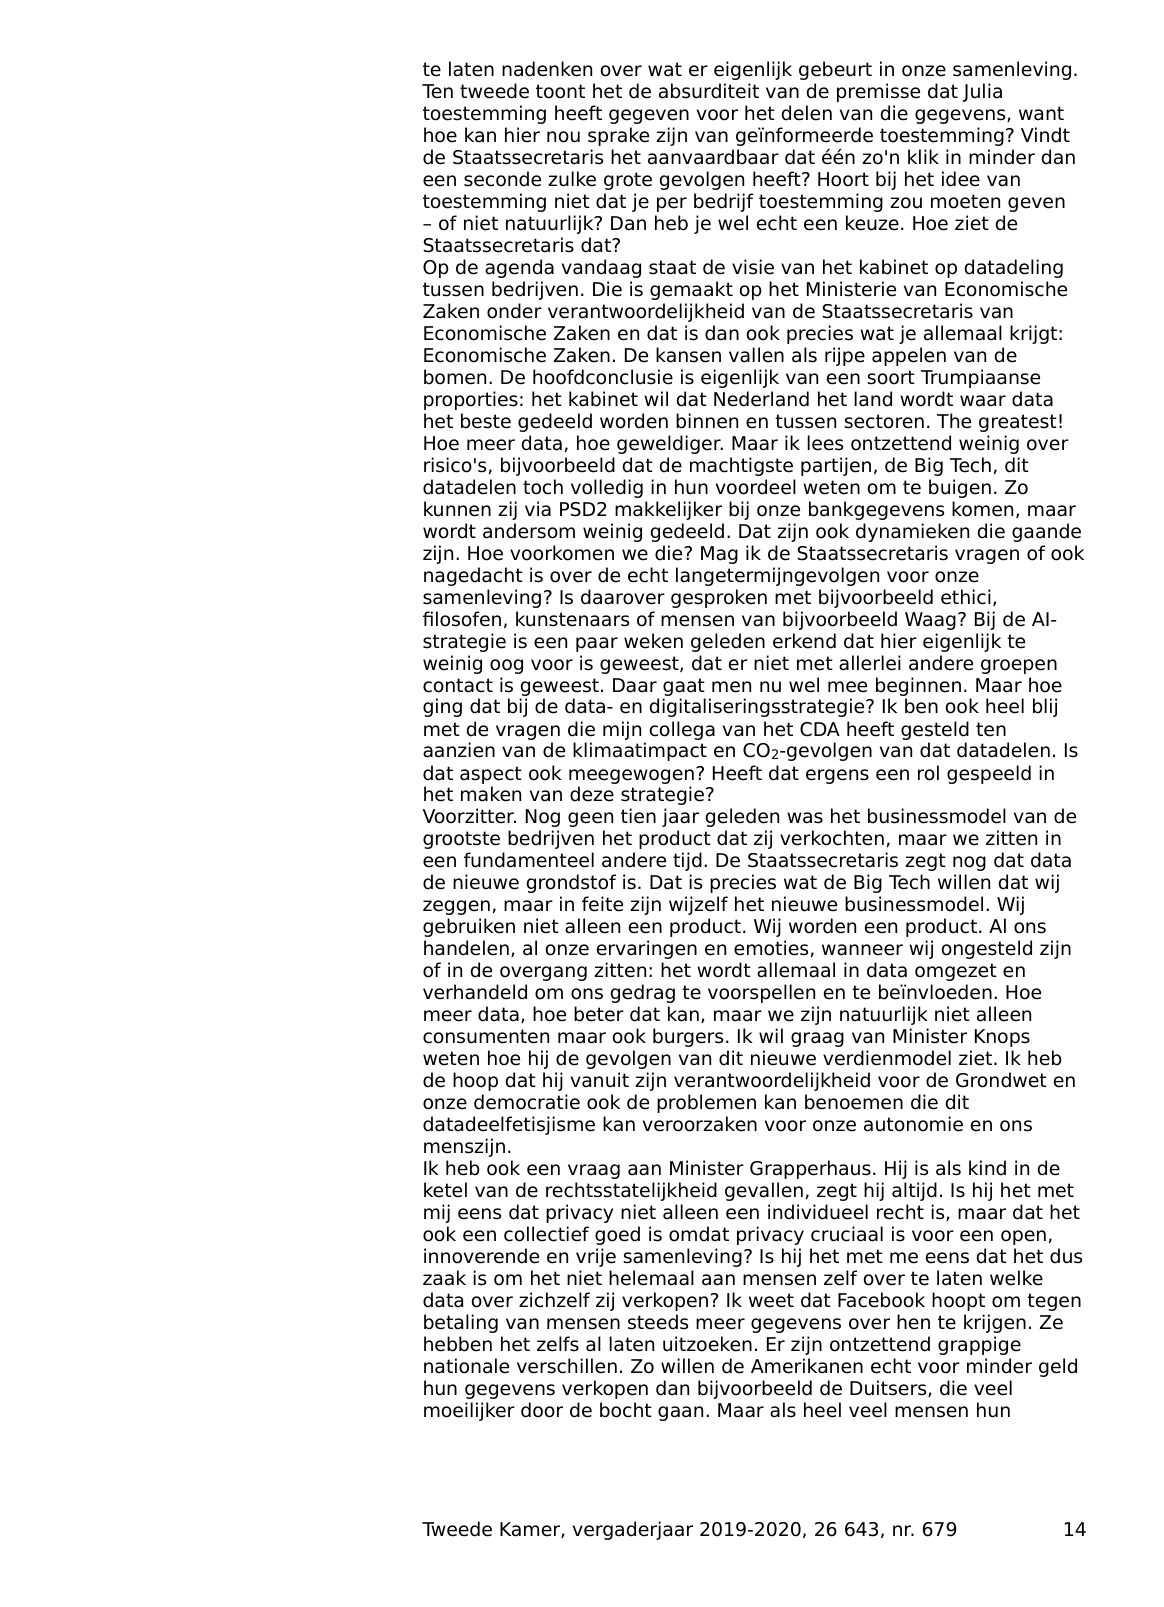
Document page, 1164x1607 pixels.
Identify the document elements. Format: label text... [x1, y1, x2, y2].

text Ik heb ook een vraag aan Minister Grapperhaus. Hij is als kind in de ketel van de rechtsstatelijkheid gevallen, zegt hij altijd. Is hij het met mij eens dat privacy niet alleen een individueel recht is, maar dat het ook een collectief goed is omdat privacy cruciaal is voor een open, innoverende en vrije samenleving? Is hij het met me eens dat het dus zaak is om het niet helemaal aan mensen zelf over te laten welke data over zichzelf zij verkopen? Ik weet dat Facebook hoopt om tegen betaling van mensen steeds meer gegevens over hen te krijgen. Ze hebben het zelfs al laten uitzoeken. Er zijn ontzettend grappige nationale verschillen. Zo willen de Amerikanen echt voor minder geld hun gegevens verkopen dan bijvoorbeeld de Duitsers, die veel moeilijker door de bocht gaan. Maar als heel veel mensen hun [422, 1158, 1087, 1422]
text Op de agenda vandaag staat de visie van het kabinet op datadeling tussen bedrijven. Die is gemaakt op het Ministerie van Economische Zaken onder verantwoordelijkheid van de Staatssecretaris van Economische Zaken en dat is dan ook precies wat je allemaal krijgt: Economische Zaken. De kansen vallen als rijpe appelen van de bomen. De hoofdconclusie is eigenlijk van een soort Trumpiaanse proporties: het kabinet wil dat Nederland het land wordt waar data het beste gedeeld worden binnen en tussen sectoren. The greatest! Hoe meer data, hoe geweldiger. Maar ik lees ontzettend weinig over risico's, bijvoorbeeld dat de machtigste partijen, de Big Tech, dit datadelen toch volledig in hun voordeel weten om te buigen. Zo kunnen zij via PSD2 makkelijker bij onze bankgegevens komen, maar wordt andersom weinig gedeeld. Dat zijn ook dynamieken die gaande zijn. Hoe voorkomen we die? Mag ik de Staatssecretaris vragen of ook nagedacht is over de echt langetermijngevolgen voor onze samenleving? Is daarover gesproken met bijvoorbeeld ethici, filosofen, kunstenaars of mensen van bijvoorbeeld Waag? Bij de AI-strategie is een paar weken geleden erkend dat hier eigenlijk te weinig oog voor is geweest, dat er niet met allerlei andere groepen contact is geweest. Daar gaat men nu wel mee beginnen. Maar hoe ging dat bij de data- en digitaliseringsstrategie? Ik ben ook heel blij met de vragen die mijn collega van het CDA heeft gesteld ten aanzien van de klimaatimpact en CO2-gevolgen van dat datadelen. Is dat aspect ook meegewogen? Heeft dat ergens een rol gespeeld in het maken van deze strategie? [422, 257, 1087, 806]
text te laten nadenken over wat er eigenlijk gebeurt in onze samenleving. Ten tweede toont het de absurditeit van de premisse dat Julia toestemming heeft gegeven voor het delen van die gegevens, want hoe kan hier nou sprake zijn van geïnformeerde toestemming? Vindt de Staatssecretaris het aanvaardbaar dat één zo'n klik in minder dan een seconde zulke grote gevolgen heeft? Hoort bij het idee van toestemming niet dat je per bedrijf toestemming zou moeten geven – of niet natuurlijk? Dan heb je wel echt een keuze. Hoe ziet de Staatssecretaris dat? [422, 59, 1087, 257]
text Voorzitter. Nog geen tien jaar geleden was het businessmodel van de grootste bedrijven het product dat zij verkochten, maar we zitten in een fundamenteel andere tijd. De Staatssecretaris zegt nog dat data de nieuwe grondstof is. Dat is precies wat de Big Tech willen dat wij zeggen, maar in feite zijn wijzelf het nieuwe businessmodel. Wij gebruiken niet alleen een product. Wij worden een product. Al ons handelen, al onze ervaringen en emoties, wanneer wij ongesteld zijn of in de overgang zitten: het wordt allemaal in data omgezet en verhandeld om ons gedrag te voorspellen en te beïnvloeden. Hoe meer data, hoe beter dat kan, maar we zijn natuurlijk niet alleen consumenten maar ook burgers. Ik wil graag van Minister Knops weten hoe hij de gevolgen van dit nieuwe verdienmodel ziet. Ik heb de hoop dat hij vanuit zijn verantwoordelijkheid voor de Grondwet en onze democratie ook de problemen kan benoemen die dit datadeelfetisjisme kan veroorzaken voor onze autonomie en ons menszijn. [422, 806, 1087, 1158]
